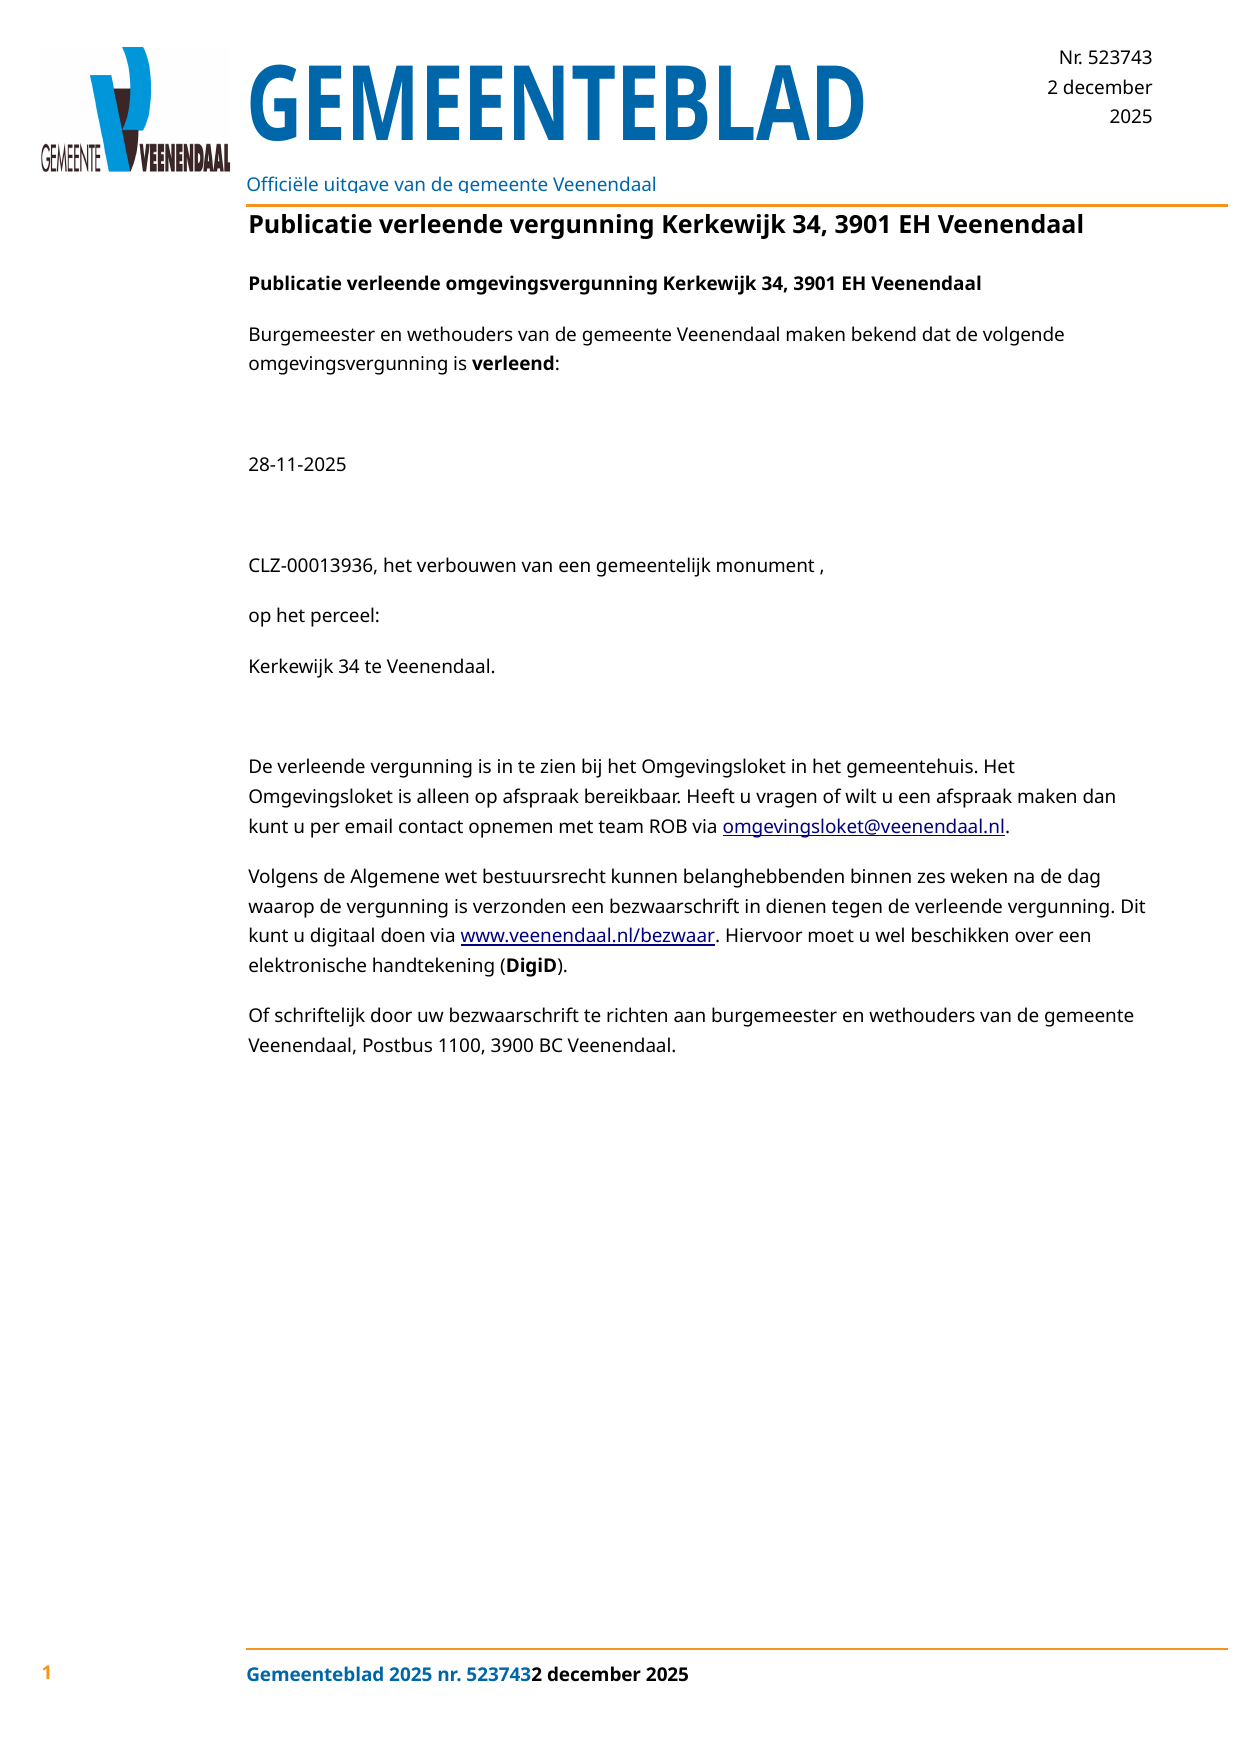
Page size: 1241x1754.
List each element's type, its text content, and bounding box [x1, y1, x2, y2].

text Of schriftelijk door uw bezwaarschrift te richten aan burgemeester en wethouders van de gemeente Veenendaal, Postbus 1100, 3900 BC Veenendaal. [248, 1002, 1152, 1058]
picture [123, 47, 231, 172]
text Publicatie verleende omgevingsvergunning Kerkewijk 34, 3901 EH Veenendaal [248, 270, 1152, 296]
text 28-11-2025 [248, 451, 1152, 477]
text Kerkewijk 34 te Veenendaal. [248, 653, 1152, 678]
picture [41, 47, 130, 172]
text op het perceel: [248, 602, 1152, 628]
text CLZ-00013936, het verbouwen van een gemeentelijk monument , [248, 552, 1152, 578]
text Publicatie verleende vergunning Kerkewijk 34, 3901 EH Veenendaal [248, 207, 1152, 241]
text Burgemeester en wethouders van de gemeente Veenendaal maken bekend dat de volgende omgevingsvergunning is verleend: [248, 321, 1152, 376]
text Volgens de Algemene wet bestuursrecht kunnen belanghebbenden binnen zes weken na de dag waarop de vergunning is verzonden een bezwaarschrift in dienen tegen de verleende vergunning. Dit kunt u digitaal doen via www.veenendaal.nl/bezwaar. Hiervoor moet u wel beschikken over een elektronische handtekening (DigiD). [248, 863, 1152, 978]
text De verleende vergunning is in te zien bij het Omgevingsloket in het gemeentehuis. Het Omgevingsloket is alleen op afspraak bereikbaar. Heeft u vragen of wilt u een afspraak maken dan kunt u per email contact opnemen met team ROB via omgevingsloket@veenendaal.nl. [248, 754, 1152, 838]
